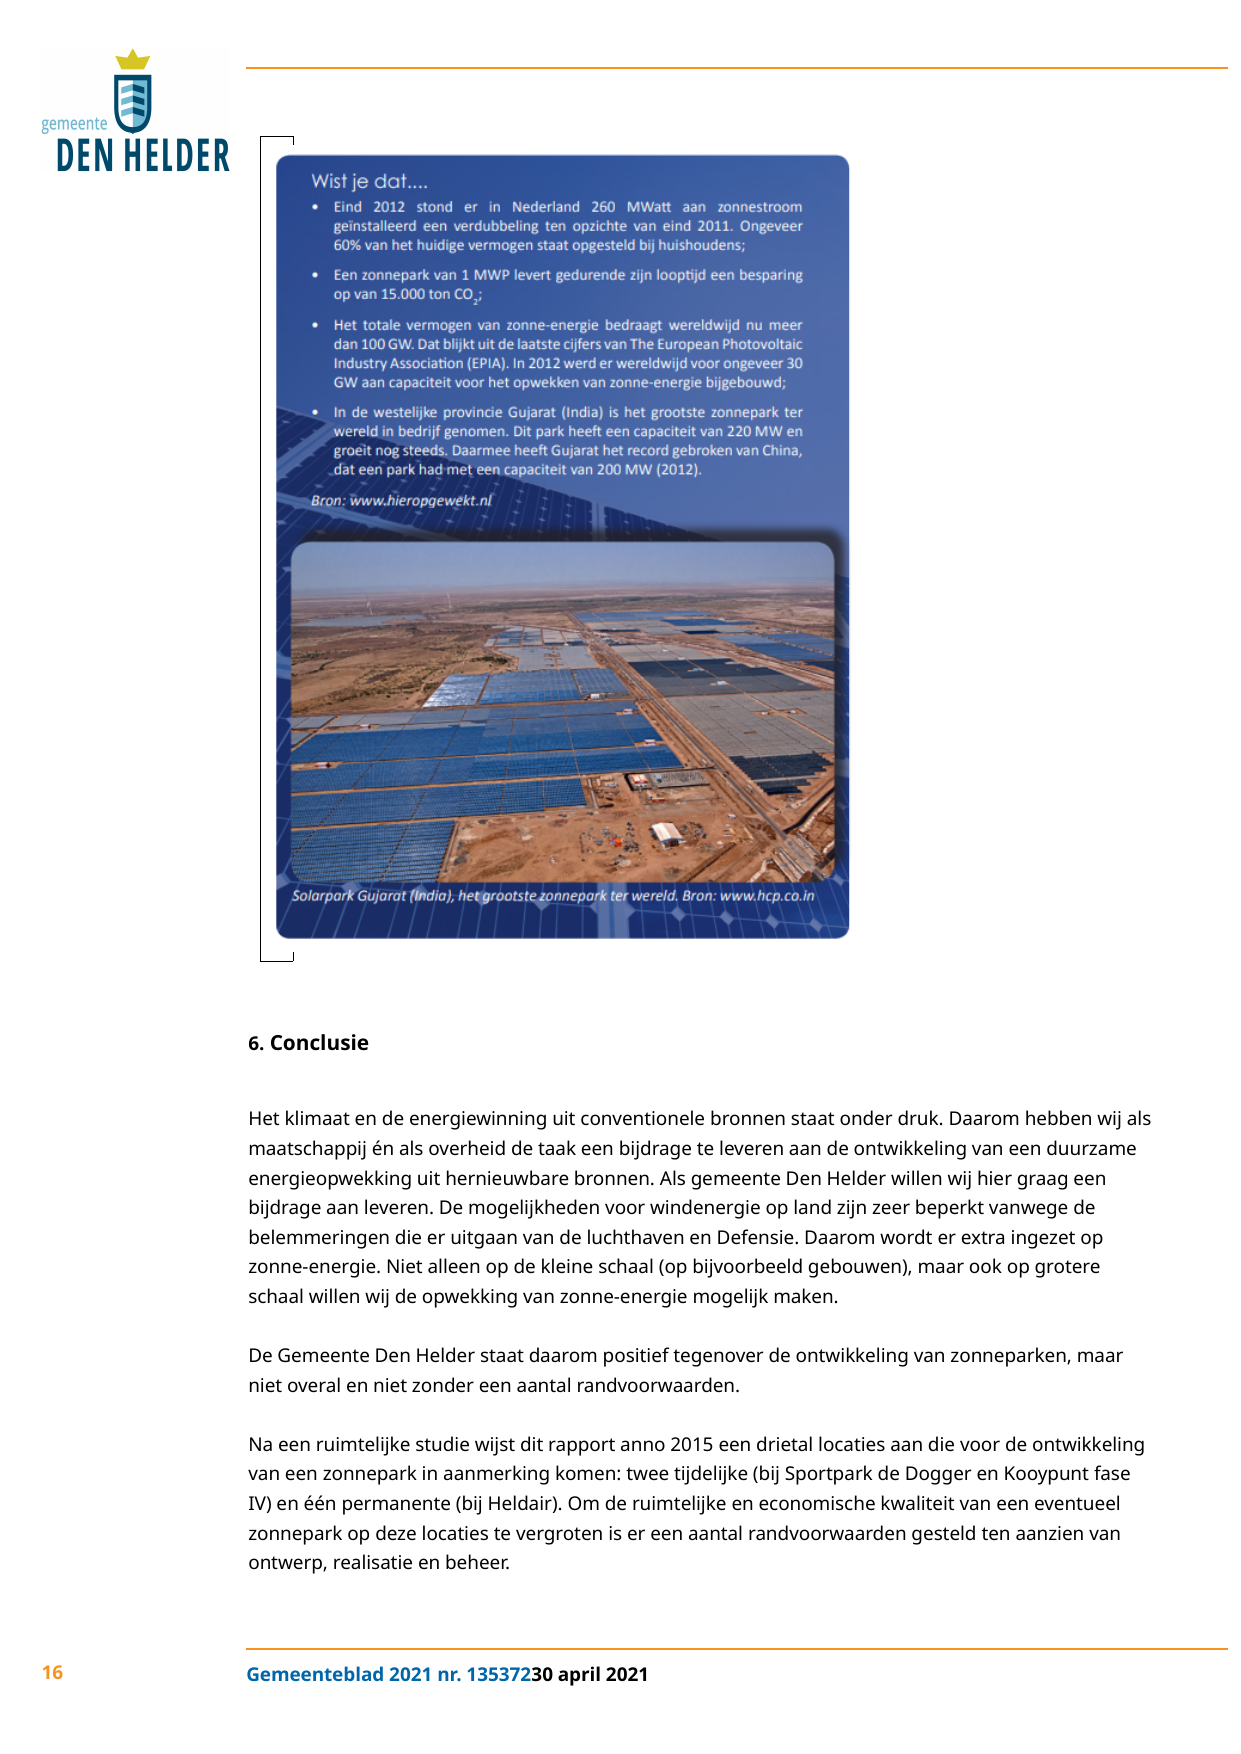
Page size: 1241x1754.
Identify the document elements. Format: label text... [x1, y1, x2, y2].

picture [220, 160, 224, 172]
text Na een ruimtelijke studie wijst dit rapport anno 2015 een drietal locaties aan die voor de ontwikkeling van een zonnepark in aanmerking komen: twee tijdelijke (bij Sportpark de Dogger en Kooypunt fase IV) en één permanente (bij Heldair). Om de ruimtelijke en economische kwaliteit van een eventueel zonnepark op deze locaties te vergroten is er een aantal randvoorwaarden gesteld ten aanzien van ontwerp, realisatie en beheer. [248, 1431, 1152, 1575]
picture [130, 157, 135, 172]
picture [182, 144, 187, 165]
text Het klimaat en de energiewinning uit conventionele bronnen staat onder druk. Daarom hebben wij als maatschappij én als overheid de taak een bijdrage te leveren aan de ontwikkeling van een duurzame energieopwekking uit hernieuwbare bronnen. Als gemeente Den Helder willen wij hier graag een bijdrage aan leveren. De mogelijkheden voor windenergie op land zijn zeer beperkt vanwege de belemmeringen die er uitgaan van de luchthaven en Defensie. Daarom wordt er extra ingezet op zonne-energie. Niet alleen op de kleine schaal (op bijvoorbeeld gebouwen), maar ook op grotere schaal willen wij de opwekking van zonne-energie mogelijk maken. [248, 1106, 1152, 1309]
text De Gemeente Den Helder staat daarom positief tegenover de ontwikkeling van zonneparken, maar niet overal en niet zonder een aantal randvoorwaarden. [248, 1342, 1152, 1397]
picture [268, 145, 860, 952]
text 6. Conclusie [248, 1028, 1152, 1056]
picture [63, 144, 68, 165]
picture [100, 154, 106, 172]
picture [41, 47, 231, 172]
